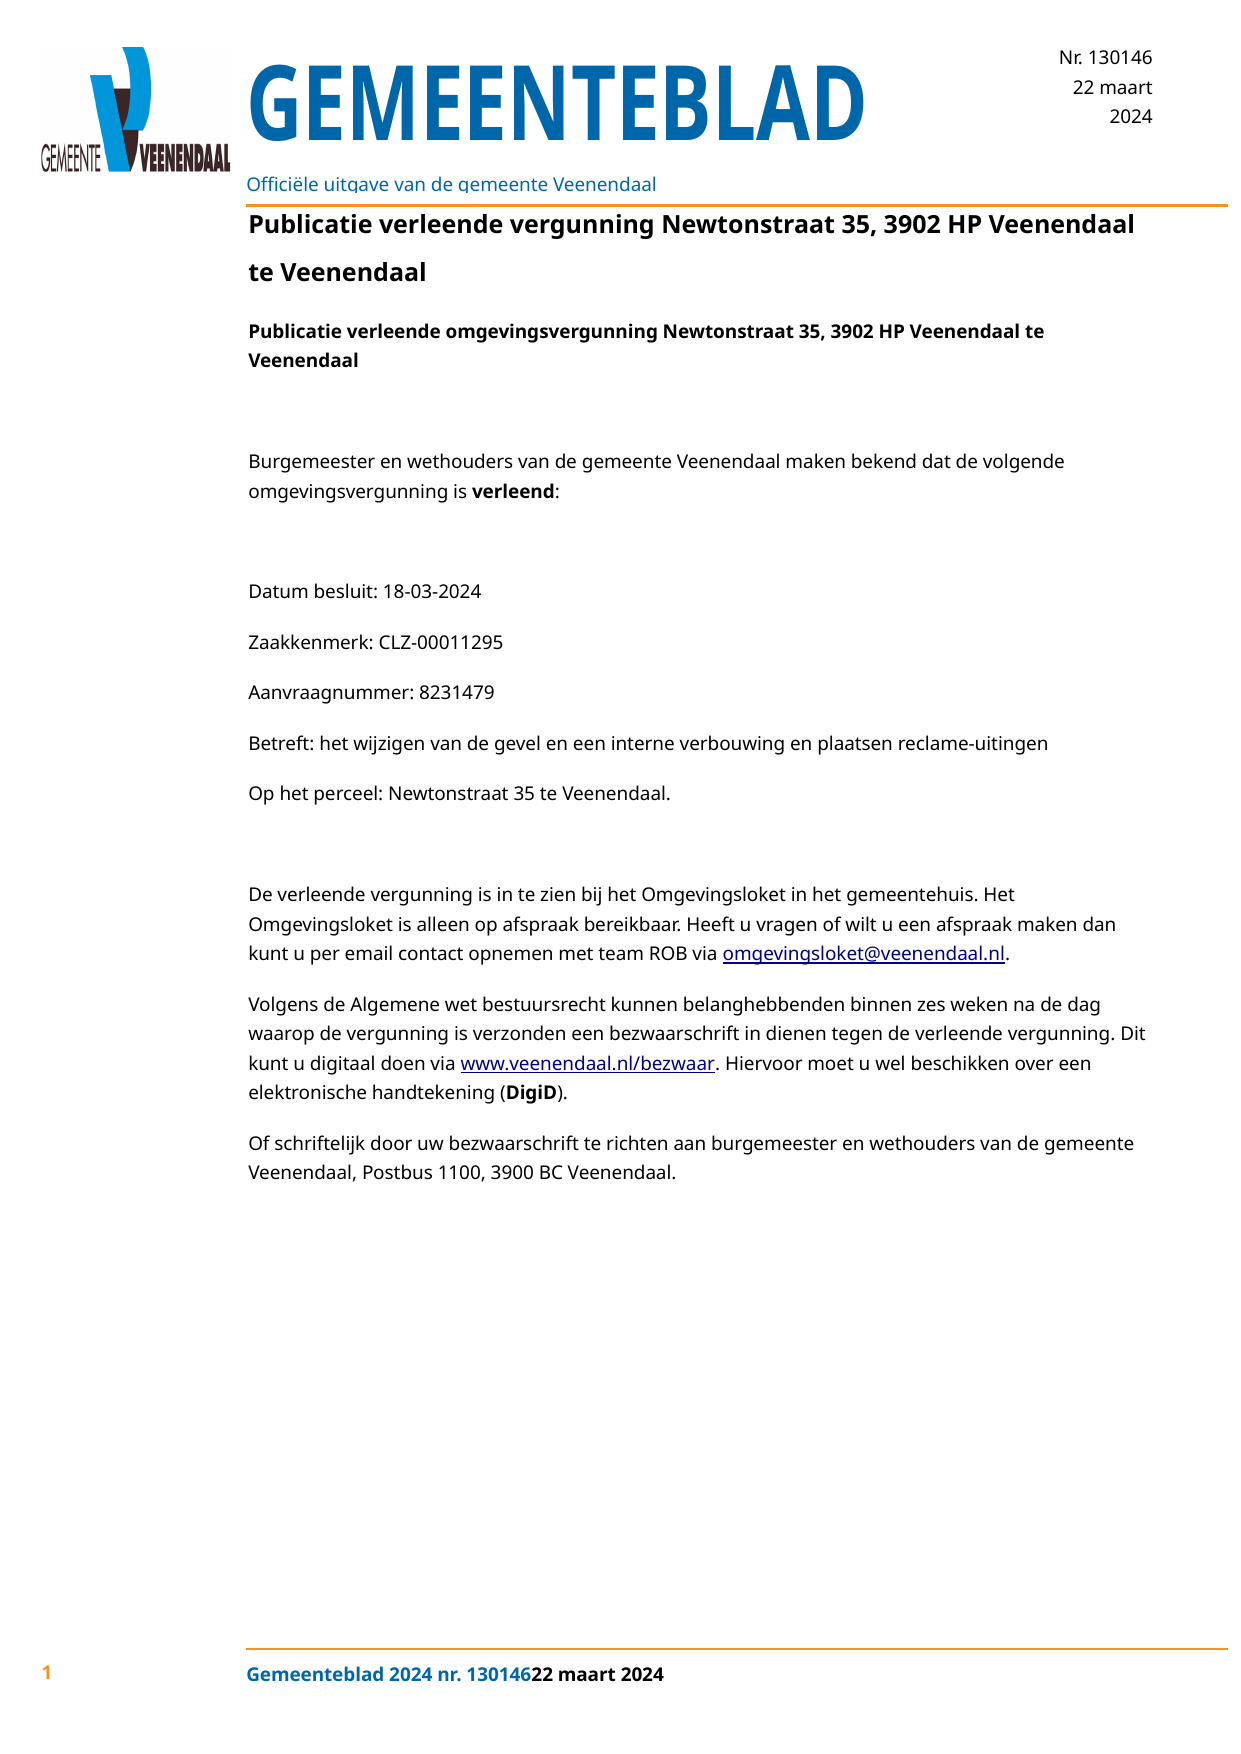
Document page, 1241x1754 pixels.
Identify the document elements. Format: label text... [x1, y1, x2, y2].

text Publicatie verleende omgevingsvergunning Newtonstraat 35, 3902 HP Veenendaal te Veenendaal [248, 318, 1152, 373]
text Zaakkenmerk: CLZ-00011295 [248, 629, 1152, 655]
picture [123, 47, 231, 172]
text De verleende vergunning is in te zien bij het Omgevingsloket in het gemeentehuis. Het Omgevingsloket is alleen op afspraak bereikbaar. Heeft u vragen of wilt u een afspraak maken dan kunt u per email contact opnemen met team ROB via omgevingsloket@veenendaal.nl. [248, 881, 1152, 966]
text Datum besluit: 18-03-2024 [248, 579, 1152, 604]
text Burgemeester en wethouders van de gemeente Veenendaal maken bekend dat de volgende omgevingsvergunning is verleend: [248, 448, 1152, 504]
text Volgens de Algemene wet bestuursrecht kunnen belanghebbenden binnen zes weken na de dag waarop de vergunning is verzonden een bezwaarschrift in dienen tegen de verleende vergunning. Dit kunt u digitaal doen via www.veenendaal.nl/bezwaar. Hiervoor moet u wel beschikken over een elektronische handtekening (DigiD). [248, 991, 1152, 1105]
text Betreft: het wijzigen van de gevel en een interne verbouwing en plaatsen reclame-uitingen [248, 730, 1152, 756]
text Op het perceel: Newtonstraat 35 te Veenendaal. [248, 780, 1152, 806]
text Aanvraagnummer: 8231479 [248, 679, 1152, 705]
picture [41, 47, 130, 172]
text Of schriftelijk door uw bezwaarschrift te richten aan burgemeester en wethouders van de gemeente Veenendaal, Postbus 1100, 3900 BC Veenendaal. [248, 1130, 1152, 1185]
text Publicatie verleende vergunning Newtonstraat 35, 3902 HP Veenendaal te Veenendaal [248, 207, 1152, 288]
